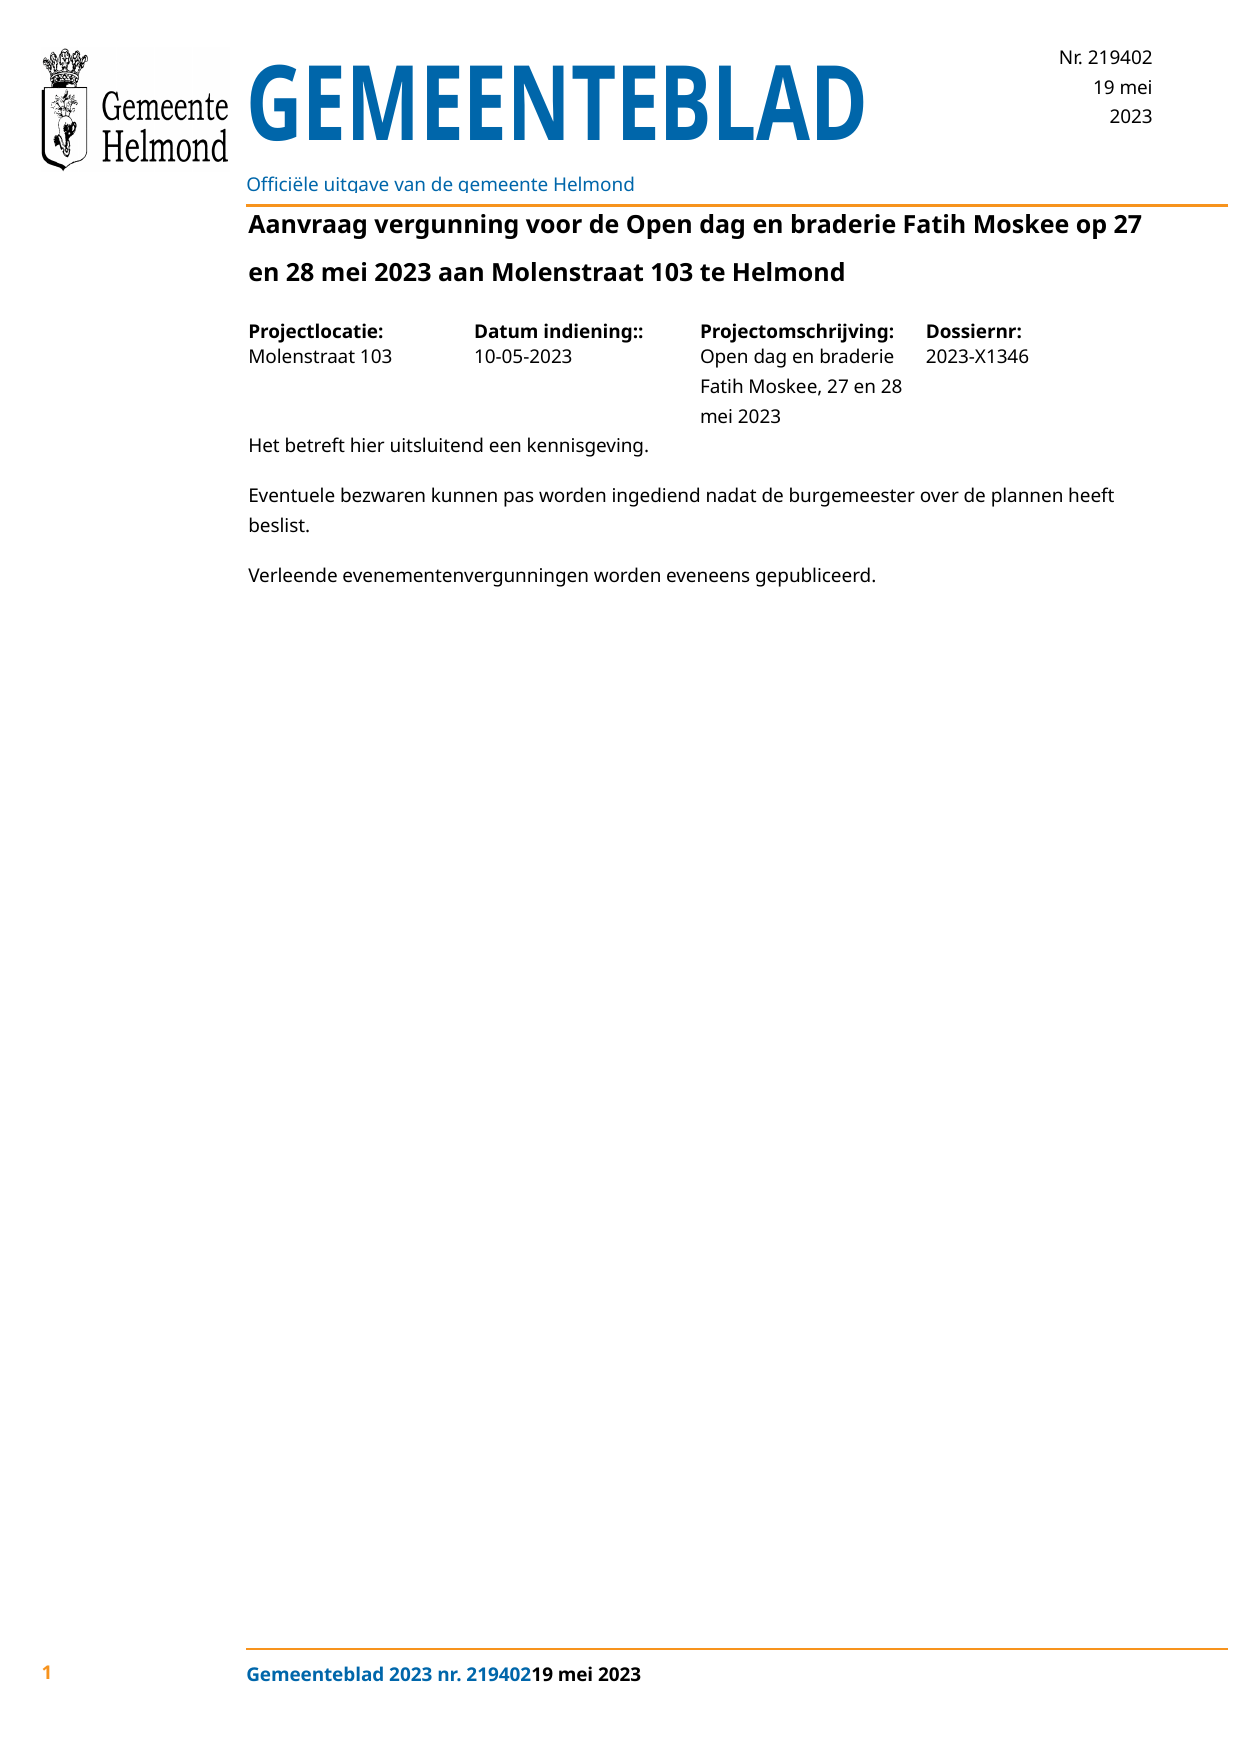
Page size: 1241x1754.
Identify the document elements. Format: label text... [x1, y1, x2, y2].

picture [41, 47, 231, 172]
table_header Projectomschrijving: [700, 318, 926, 344]
text Eventuele bezwaren kunnen pas worden ingediend nadat de burgemeester over de plannen heeft beslist. [248, 482, 1152, 538]
table_cell 10-05-2023 [474, 344, 700, 429]
text Aanvraag vergunning voor de Open dag en braderie Fatih Moskee op 27 en 28 mei 2023 aan Molenstraat 103 te Helmond [248, 207, 1152, 288]
table_header Projectlocatie: [248, 318, 474, 344]
table_cell Molenstraat 103 [248, 344, 474, 429]
table_header Datum indiening:: [474, 318, 700, 344]
table_cell Open dag en braderie Fatih Moskee, 27 en 28 mei 2023 [700, 344, 926, 429]
text Het betreft hier uitsluitend een kennisgeving. [248, 432, 1152, 458]
text Verleende evenementenvergunningen worden eveneens gepubliceerd. [248, 562, 1152, 588]
table_cell 2023-X1346 [926, 344, 1152, 429]
table_header Dossiernr: [926, 318, 1152, 344]
